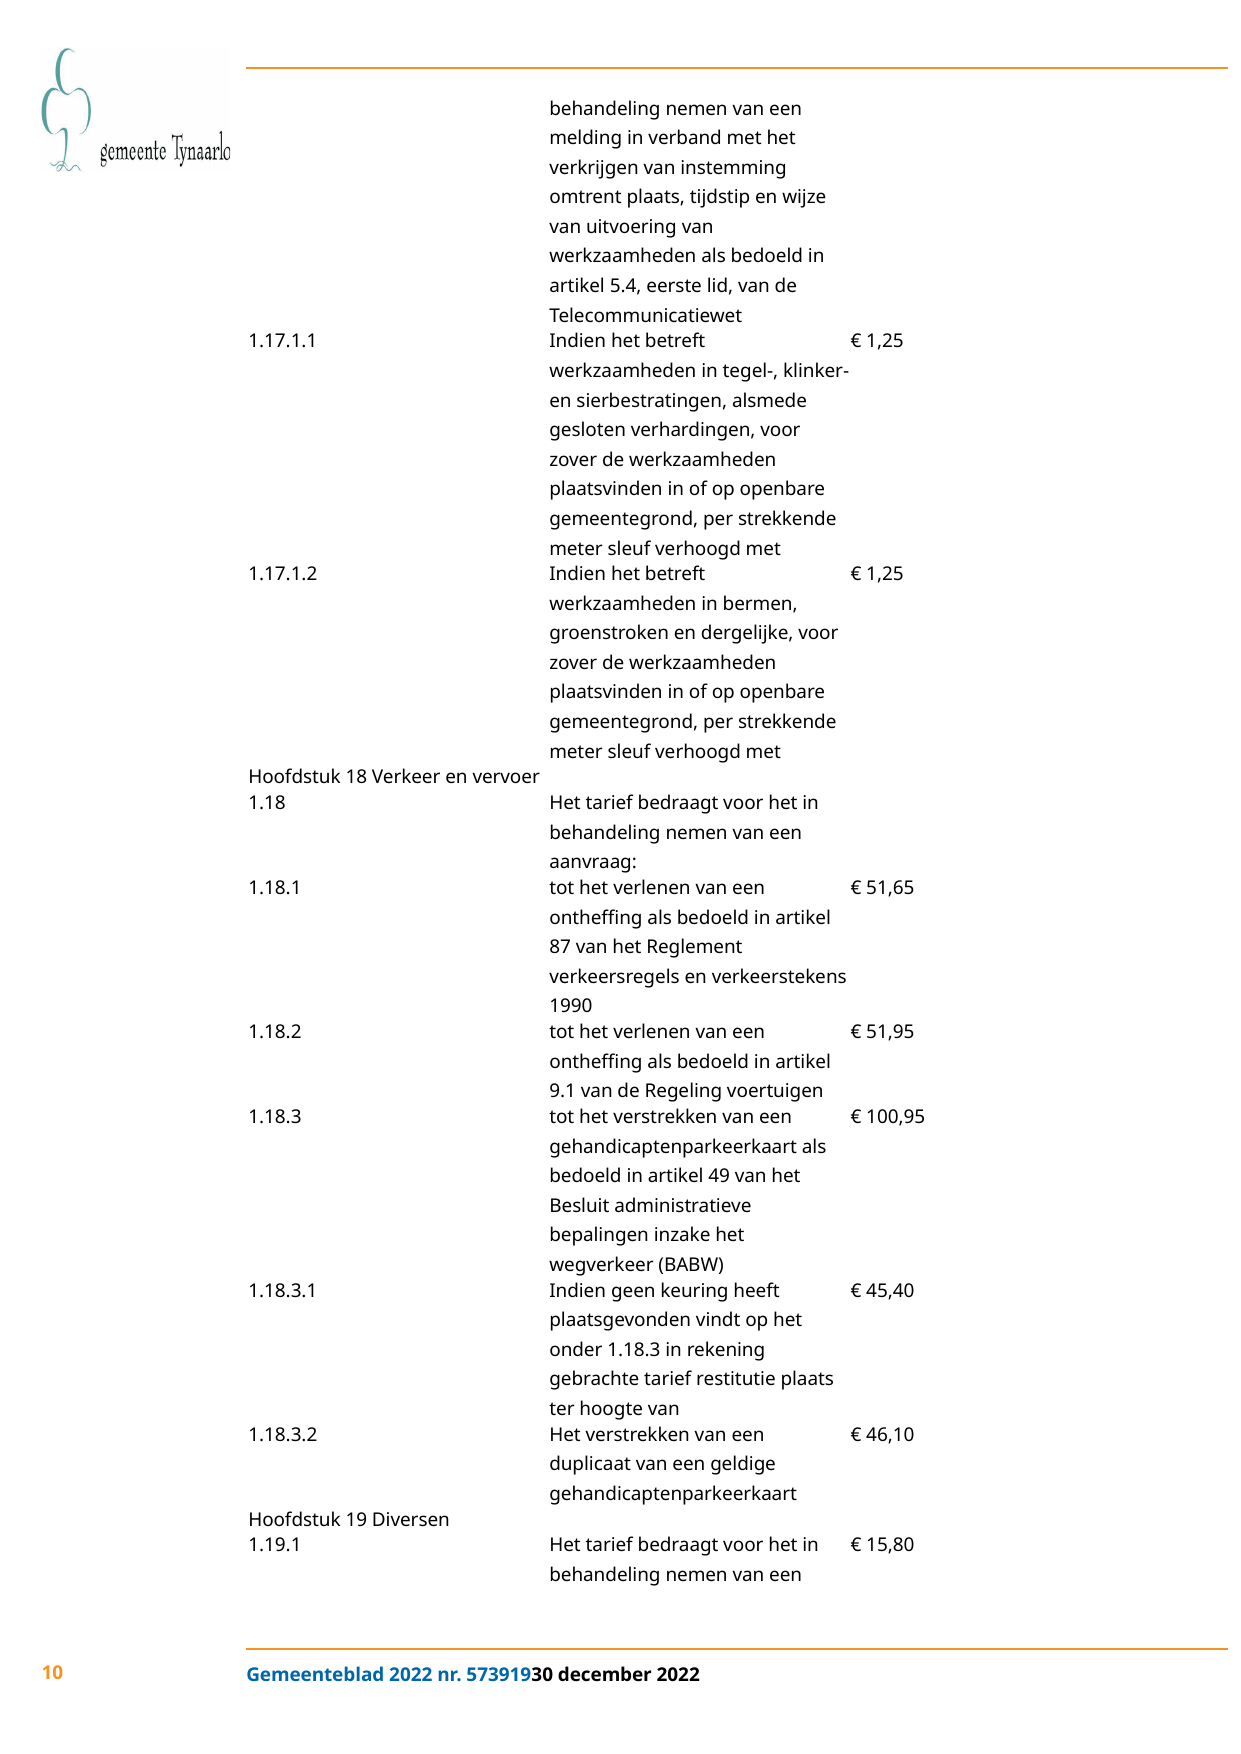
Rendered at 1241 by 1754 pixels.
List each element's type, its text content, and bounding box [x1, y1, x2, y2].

table_cell [549, 764, 850, 789]
table_cell 1.17.1.1 [248, 328, 549, 560]
table_cell [850, 1506, 1152, 1532]
table_cell Het tarief bedraagt voor het in behandeling nemen van een [549, 1532, 850, 1587]
table_cell € 51,65 [850, 874, 1152, 1018]
table_cell [850, 95, 1152, 328]
table_cell Het tarief bedraagt voor het in behandeling nemen van een aanvraag: [549, 789, 850, 874]
table_cell Indien het betreft werkzaamheden in bermen, groenstroken en dergelijke, voor zover de werkzaamheden plaatsvinden in of op openbare gemeentegrond, per strekkende meter sleuf verhoogd met [549, 560, 850, 764]
table_cell Indien het betreft werkzaamheden in tegel-, klinker- en sierbestratingen, alsmede gesloten verhardingen, voor zover de werkzaamheden plaatsvinden in of op openbare gemeentegrond, per strekkende meter sleuf verhoogd met [549, 328, 850, 560]
table_cell € 51,95 [850, 1018, 1152, 1103]
table_cell € 100,95 [850, 1103, 1152, 1277]
table_cell [549, 1506, 850, 1532]
table_cell [850, 789, 1152, 874]
table_cell tot het verlenen van een ontheffing als bedoeld in artikel 87 van het Reglement verkeersregels en verkeerstekens 1990 [549, 874, 850, 1018]
table_cell 1.19.1 [248, 1532, 549, 1587]
table_cell 1.18 [248, 789, 549, 874]
picture [41, 47, 231, 172]
table_cell Indien geen keuring heeft plaatsgevonden vindt op het onder 1.18.3 in rekening gebrachte tarief restitutie plaats ter hoogte van [549, 1277, 850, 1421]
table_cell tot het verstrekken van een gehandicaptenparkeerkaart als bedoeld in artikel 49 van het Besluit administratieve bepalingen inzake het wegverkeer (BABW) [549, 1103, 850, 1277]
table_cell € 1,25 [850, 560, 1152, 764]
table_cell 1.18.3.2 [248, 1421, 549, 1506]
table_cell 1.18.1 [248, 874, 549, 1018]
table_cell 1.17.1.2 [248, 560, 549, 764]
table_cell 1.18.3 [248, 1103, 549, 1277]
table_cell € 45,40 [850, 1277, 1152, 1421]
table_cell 1.18.3.1 [248, 1277, 549, 1421]
table_cell € 1,25 [850, 328, 1152, 560]
table_cell Hoofdstuk 19 Diversen [248, 1506, 549, 1532]
table_cell behandeling nemen van een melding in verband met het verkrijgen van instemming omtrent plaats, tijdstip en wijze van uitvoering van werkzaamheden als bedoeld in artikel 5.4, eerste lid, van de Telecommunicatiewet [549, 95, 850, 328]
table_cell € 15,80 [850, 1532, 1152, 1587]
table_cell [850, 764, 1152, 789]
table_cell Het verstrekken van een duplicaat van een geldige gehandicaptenparkeerkaart [549, 1421, 850, 1506]
table_cell [248, 95, 549, 328]
table_cell Hoofdstuk 18 Verkeer en vervoer [248, 764, 549, 789]
table_cell tot het verlenen van een ontheffing als bedoeld in artikel 9.1 van de Regeling voertuigen [549, 1018, 850, 1103]
table_cell 1.18.2 [248, 1018, 549, 1103]
table_cell € 46,10 [850, 1421, 1152, 1506]
